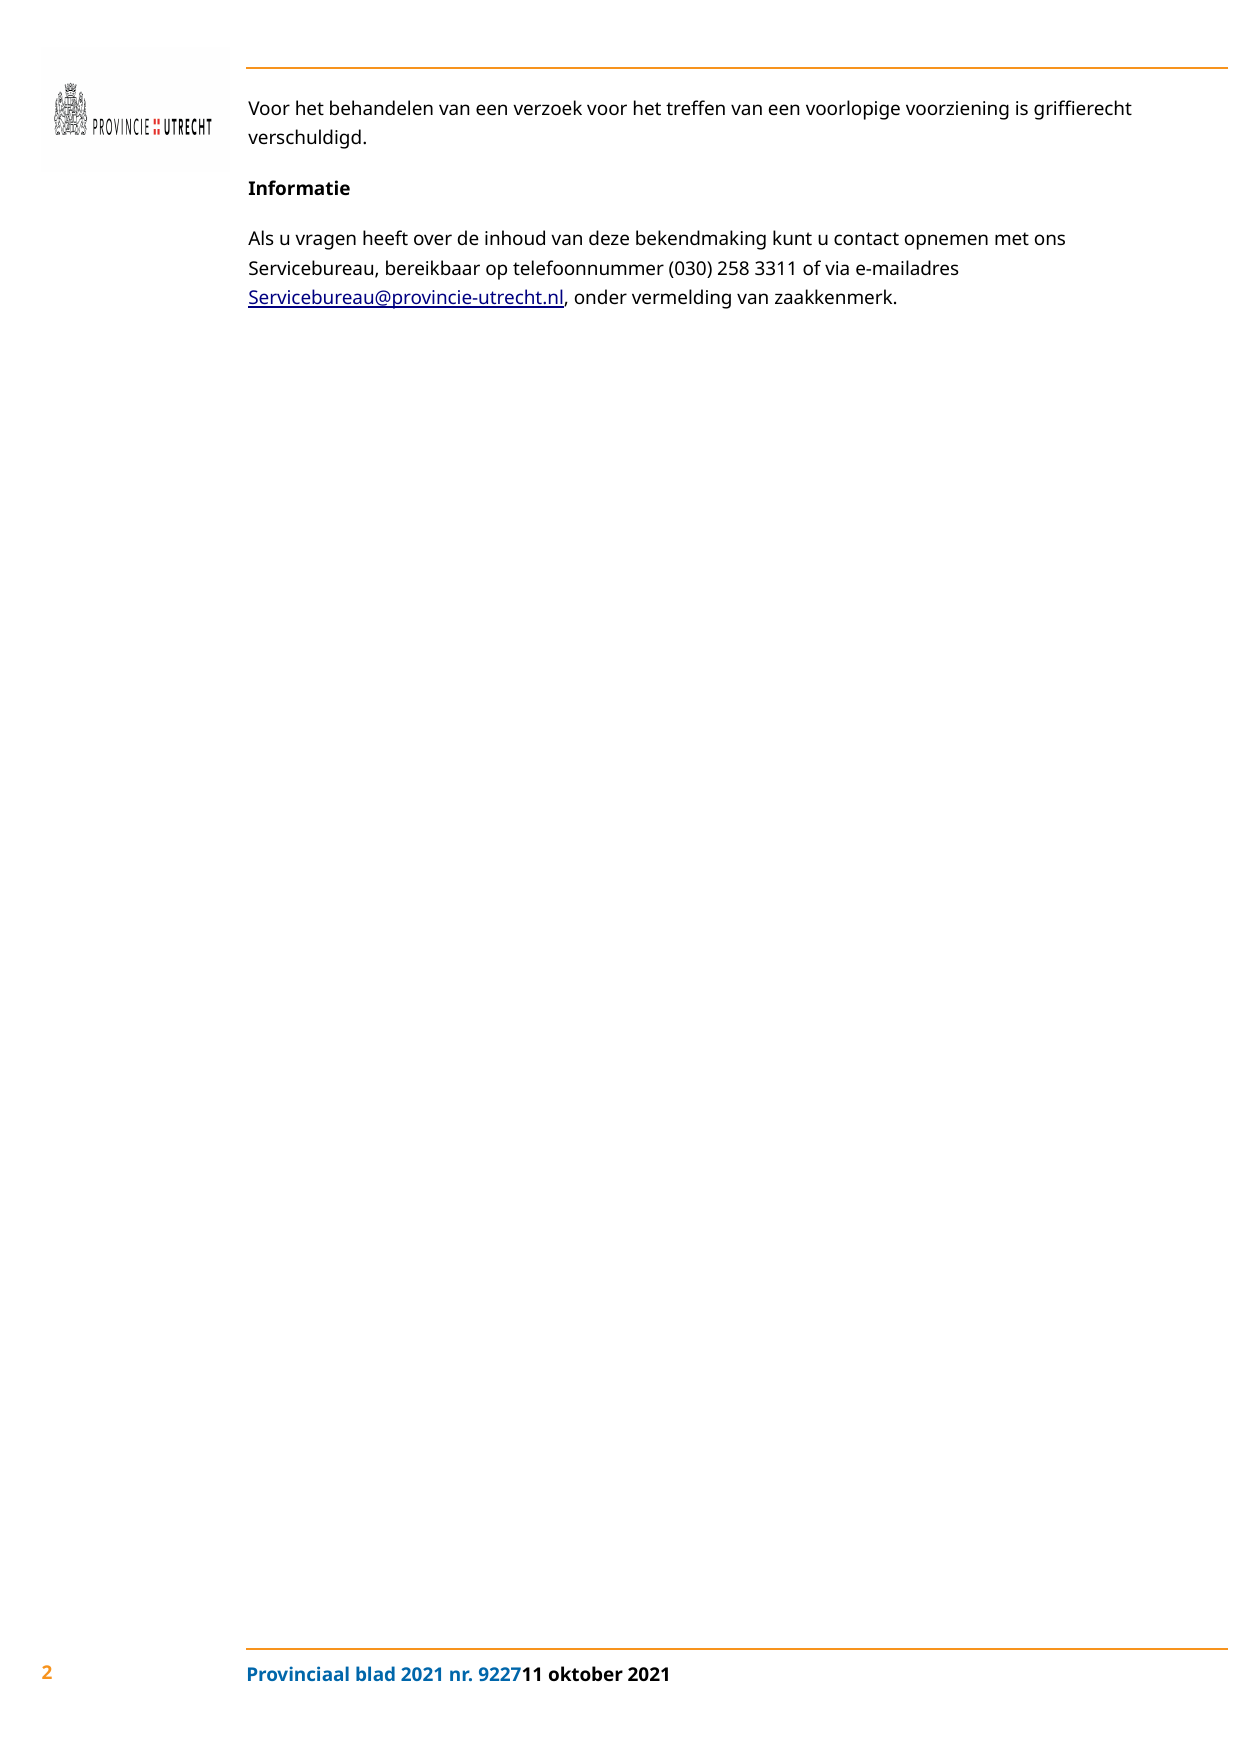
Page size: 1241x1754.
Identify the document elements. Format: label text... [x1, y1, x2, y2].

picture [41, 47, 231, 172]
text Voor het behandelen van een verzoek voor het treffen van een voorlopige voorziening is griffierecht verschuldigd. [248, 95, 1152, 150]
text Als u vragen heeft over de inhoud van deze bekendmaking kunt u contact opnemen met ons Servicebureau, bereikbaar op telefoonnummer (030) 258 3311 of via e-mailadres Servicebureau@provincie-utrecht.nl, onder vermelding van zaakkenmerk. [248, 225, 1152, 310]
text Informatie [248, 175, 1152, 201]
